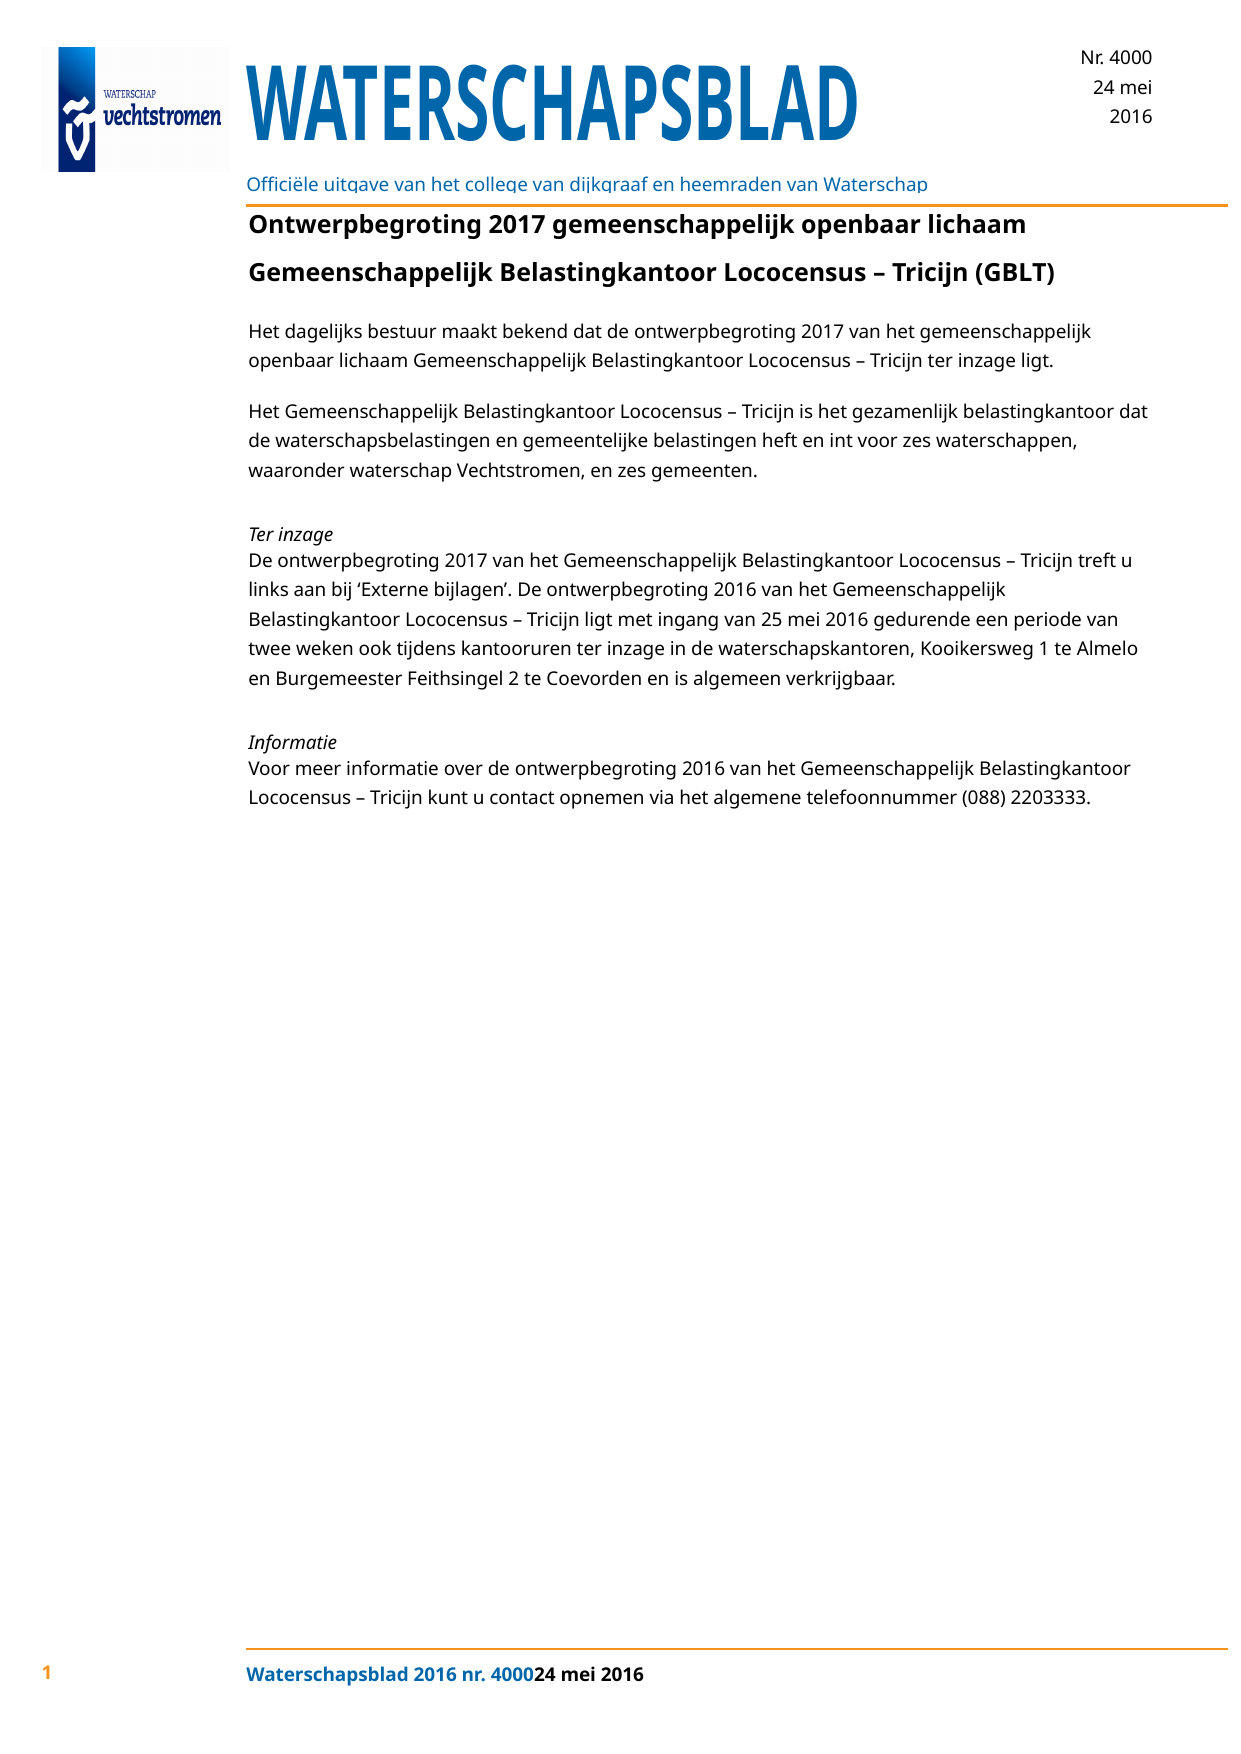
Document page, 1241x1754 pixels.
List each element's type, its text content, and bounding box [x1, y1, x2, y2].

text Voor meer informatie over de ontwerpbegroting 2016 van het Gemeenschappelijk Belastingkantoor Lococensus – Tricijn kunt u contact opnemen via het algemene telefoonnummer (088) 2203333. [248, 755, 1152, 810]
text Ter inzage [248, 521, 1152, 547]
text Het Gemeenschappelijk Belastingkantoor Lococensus – Tricijn is het gezamenlijk belastingkantoor dat de waterschapsbelastingen en gemeentelijke belastingen heft en int voor zes waterschappen, waaronder waterschap Vechtstromen, en zes gemeenten. [248, 398, 1152, 483]
text Het dagelijks bestuur maakt bekend dat de ontwerpbegroting 2017 van het gemeenschappelijk openbaar lichaam Gemeenschappelijk Belastingkantoor Lococensus – Tricijn ter inzage ligt. [248, 318, 1152, 373]
text Ontwerpbegroting 2017 gemeenschappelijk openbaar lichaam Gemeenschappelijk Belastingkantoor Lococensus – Tricijn (GBLT) [248, 207, 1152, 288]
text Informatie [248, 729, 1152, 755]
picture [41, 47, 231, 172]
text De ontwerpbegroting 2017 van het Gemeenschappelijk Belastingkantoor Lococensus – Tricijn treft u links aan bij ‘Externe bijlagen’. De ontwerpbegroting 2016 van het Gemeenschappelijk Belastingkantoor Lococensus – Tricijn ligt met ingang van 25 mei 2016 gedurende een periode van twee weken ook tijdens kantooruren ter inzage in de waterschapskantoren, Kooikersweg 1 te Almelo en Burgemeester Feithsingel 2 te Coevorden en is algemeen verkrijgbaar. [248, 547, 1152, 691]
